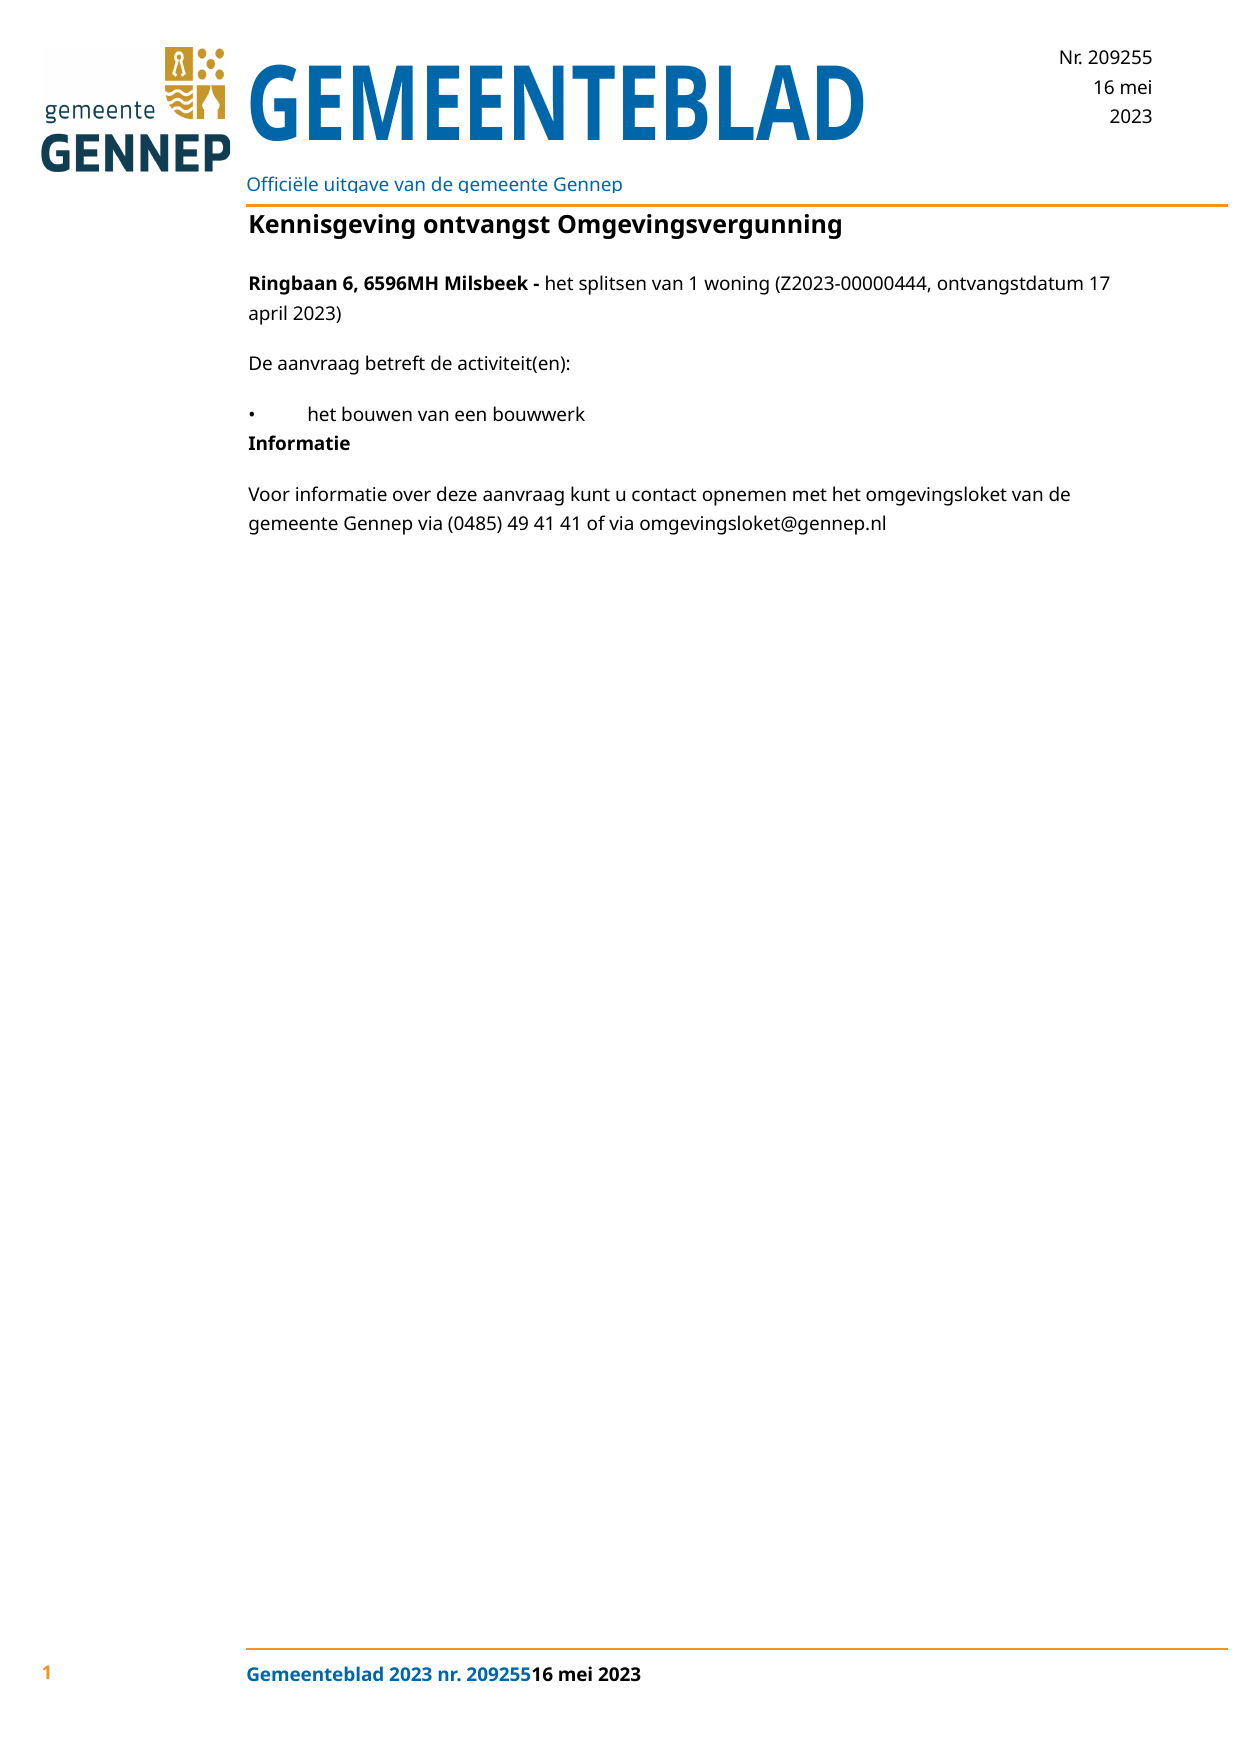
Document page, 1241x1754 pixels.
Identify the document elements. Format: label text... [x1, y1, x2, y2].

list het bouwen van een bouwwerk [248, 401, 1152, 426]
text Voor informatie over deze aanvraag kunt u contact opnemen met het omgevingsloket van de gemeente Gennep via (0485) 49 41 41 of via omgevingsloket@gennep.nl [248, 481, 1152, 536]
text Kennisgeving ontvangst Omgevingsvergunning [248, 207, 1152, 241]
text Ringbaan 6, 6596MH Milsbeek - het splitsen van 1 woning (Z2023-00000444, ontvangstdatum 17 april 2023) [248, 270, 1152, 326]
text De aanvraag betreft de activiteit(en): [248, 350, 1152, 376]
text Informatie [248, 430, 1152, 456]
picture [41, 47, 231, 172]
